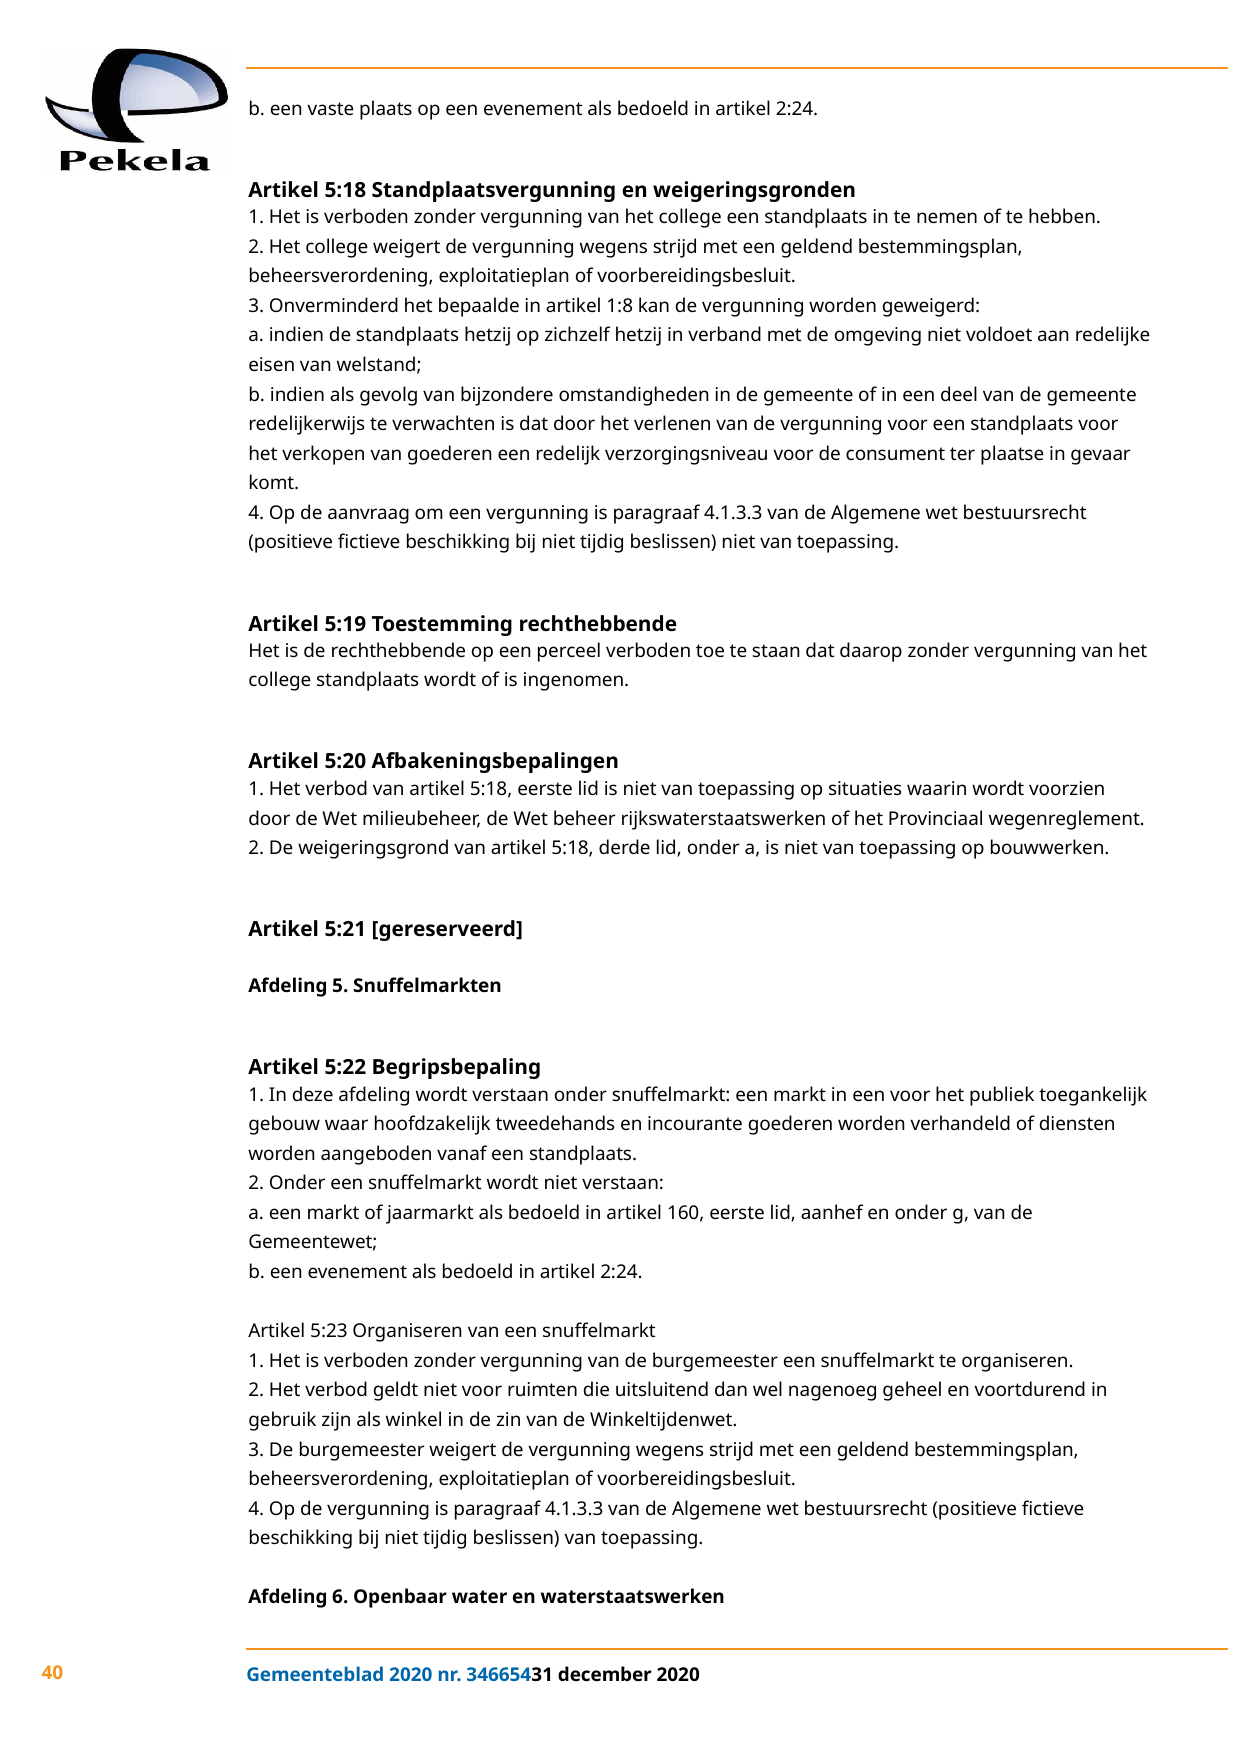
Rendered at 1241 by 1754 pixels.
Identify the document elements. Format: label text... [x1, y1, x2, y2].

text Afdeling 6. Openbaar water en waterstaatswerken [248, 1584, 1152, 1609]
text 1. Het is verboden zonder vergunning van de burgemeester een snuffelmarkt te organiseren. [248, 1347, 1152, 1373]
text 3. Onverminderd het bepaalde in artikel 1:8 kan de vergunning worden geweigerd: [248, 292, 1152, 318]
text b. een evenement als bedoeld in artikel 2:24. [248, 1258, 1152, 1284]
text 4. Op de aanvraag om een vergunning is paragraaf 4.1.3.3 van de Algemene wet bestuursrecht (positieve fictieve beschikking bij niet tijdig beslissen) niet van toepassing. [248, 499, 1152, 554]
picture [41, 47, 231, 172]
text 1. Het verbod van artikel 5:18, eerste lid is niet van toepassing op situaties waarin wordt voorzien door de Wet milieubeheer, de Wet beheer rijkswaterstaatswerken of het Provinciaal wegenreglement. [248, 775, 1152, 830]
text b. indien als gevolg van bijzondere omstandigheden in de gemeente of in een deel van de gemeente redelijkerwijs te verwachten is dat door het verlenen van de vergunning voor een standplaats voor het verkopen van goederen een redelijk verzorgingsniveau voor de consument ter plaatse in gevaar komt. [248, 381, 1152, 495]
text Artikel 5:19 Toestemming rechthebbende [248, 609, 1152, 637]
text Afdeling 5. Snuffelmarkten [248, 972, 1152, 998]
text Het is de rechthebbende op een perceel verboden toe te staan dat daarop zonder vergunning van het college standplaats wordt of is ingenomen. [248, 637, 1152, 692]
text Artikel 5:20 Afbakeningsbepalingen [248, 747, 1152, 775]
text 2. Het college weigert de vergunning wegens strijd met een geldend bestemmingsplan, beheersverordening, exploitatieplan of voorbereidingsbesluit. [248, 233, 1152, 288]
text Artikel 5:21 [gereserveerd] [248, 914, 1152, 943]
text 2. Onder een snuffelmarkt wordt niet verstaan: [248, 1169, 1152, 1195]
text 2. De weigeringsgrond van artikel 5:18, derde lid, onder a, is niet van toepassing op bouwwerken. [248, 834, 1152, 860]
text 2. Het verbod geldt niet voor ruimten die uitsluitend dan wel nagenoeg geheel en voortdurend in gebruik zijn als winkel in de zin van de Winkeltijdenwet. [248, 1377, 1152, 1432]
text Artikel 5:18 Standplaatsvergunning en weigeringsgronden [248, 175, 1152, 203]
text a. een markt of jaarmarkt als bedoeld in artikel 160, eerste lid, aanhef en onder g, van de Gemeentewet; [248, 1199, 1152, 1254]
text a. indien de standplaats hetzij op zichzelf hetzij in verband met de omgeving niet voldoet aan redelijke eisen van welstand; [248, 322, 1152, 377]
text 1. Het is verboden zonder vergunning van het college een standplaats in te nemen of te hebben. [248, 203, 1152, 229]
text 1. In deze afdeling wordt verstaan onder snuffelmarkt: een markt in een voor het publiek toegankelijk gebouw waar hoofdzakelijk tweedehands en incourante goederen worden verhandeld of diensten worden aangeboden vanaf een standplaats. [248, 1081, 1152, 1166]
text Artikel 5:23 Organiseren van een snuffelmarkt [248, 1317, 1152, 1343]
text b. een vaste plaats op een evenement als bedoeld in artikel 2:24. [248, 95, 1152, 121]
text 3. De burgemeester weigert de vergunning wegens strijd met een geldend bestemmingsplan, beheersverordening, exploitatieplan of voorbereidingsbesluit. [248, 1436, 1152, 1491]
text Artikel 5:22 Begripsbepaling [248, 1052, 1152, 1081]
text 4. Op de vergunning is paragraaf 4.1.3.3 van de Algemene wet bestuursrecht (positieve fictieve beschikking bij niet tijdig beslissen) van toepassing. [248, 1495, 1152, 1550]
